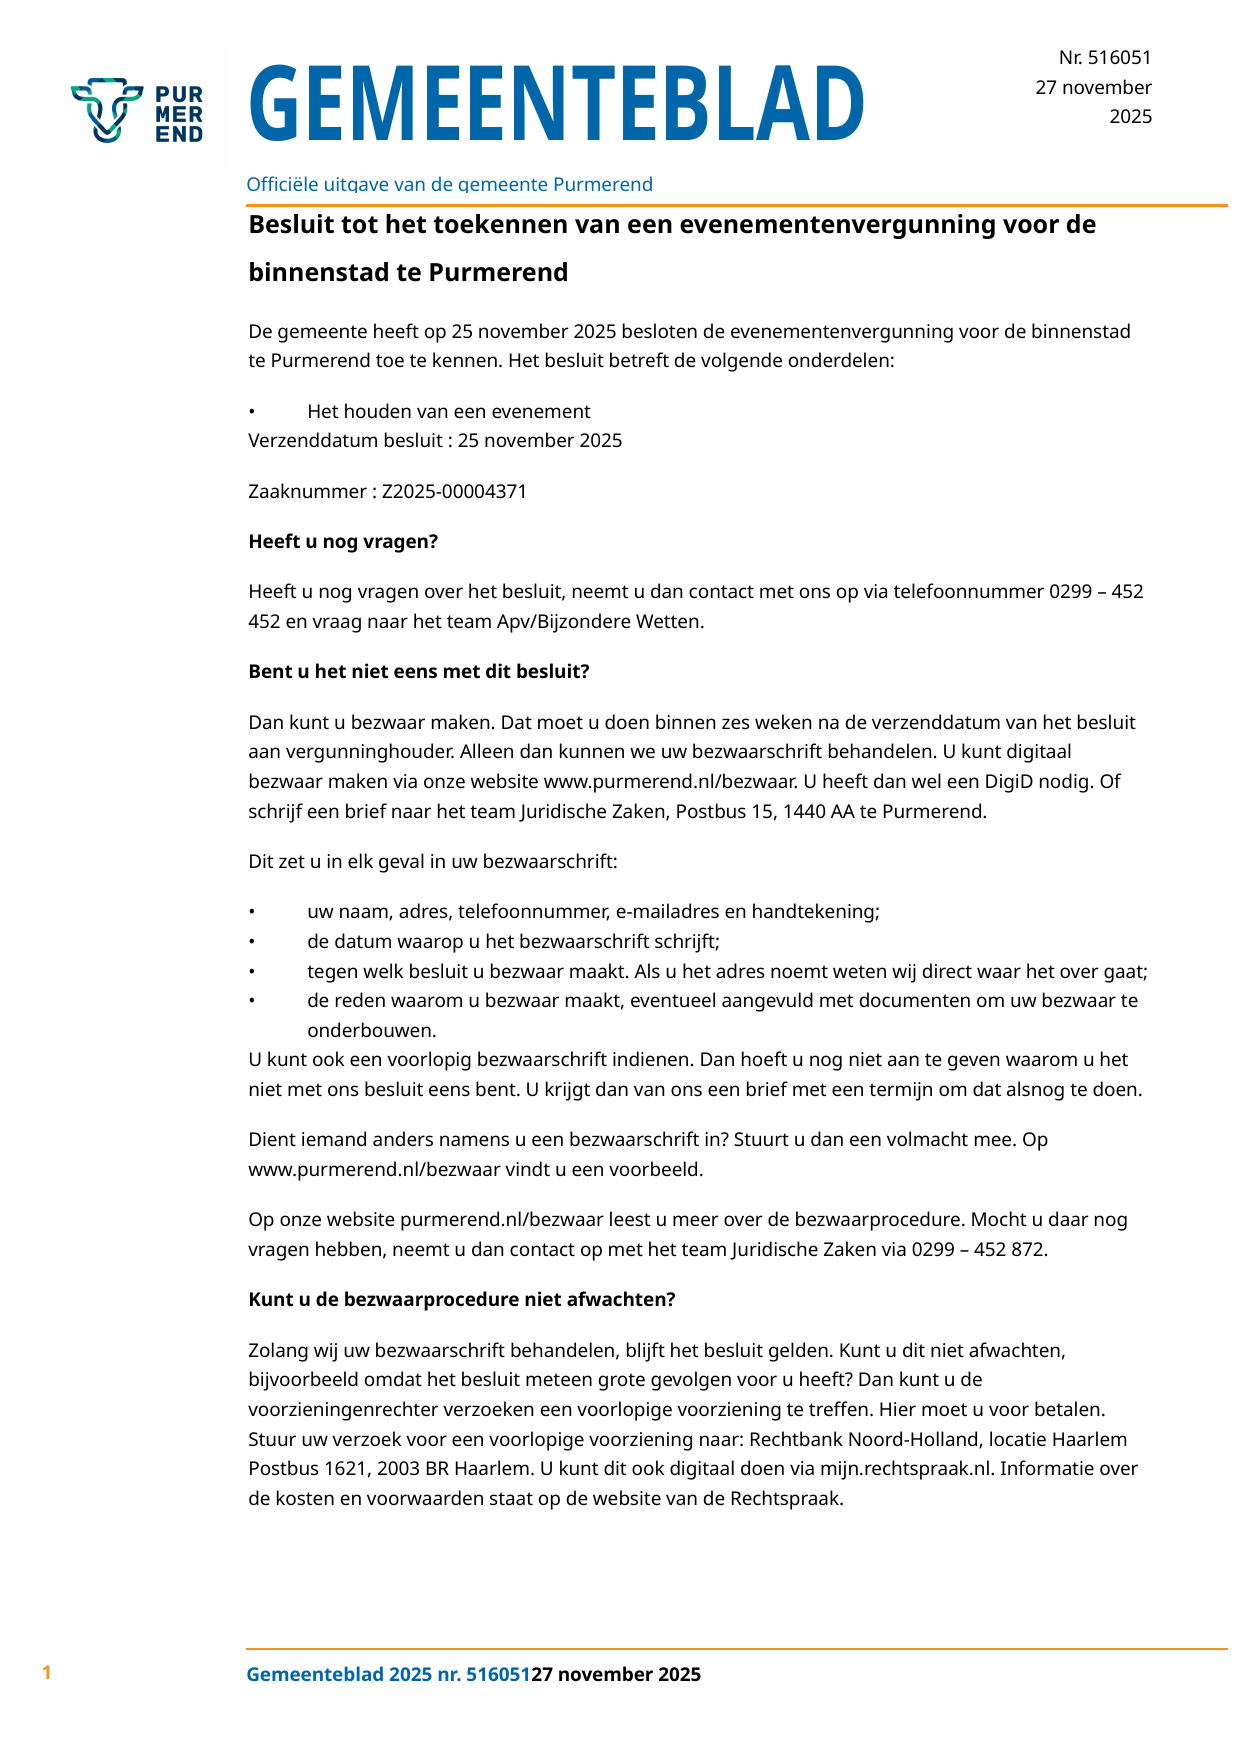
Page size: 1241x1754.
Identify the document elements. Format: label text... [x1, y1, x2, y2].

list uw naam, adres, telefoonnummer, e-mailadres en handtekening; [248, 899, 1152, 924]
list tegen welk besluit u bezwaar maakt. Als u het adres noemt weten wij direct waar het over gaat; [248, 958, 1152, 984]
text De gemeente heeft op 25 november 2025 besloten de evenementenvergunning voor de binnenstad te Purmerend toe te kennen. Het besluit betreft de volgende onderdelen: [248, 318, 1152, 373]
list Het houden van een evenement [248, 398, 1152, 424]
list de reden waarom u bezwaar maakt, eventueel aangevuld met documenten om uw bezwaar te onderbouwen. [248, 987, 1152, 1043]
text Bent u het niet eens met dit besluit? [248, 659, 1152, 684]
text Zaaknummer : Z2025-00004371 [248, 478, 1152, 504]
text Dan kunt u bezwaar maken. Dat moet u doen binnen zes weken na de verzenddatum van het besluit aan vergunninghouder. Alleen dan kunnen we uw bezwaarschrift behandelen. U kunt digitaal bezwaar maken via onze website www.purmerend.nl/bezwaar. U heeft dan wel een DigiD nodig. Of schrijf een brief naar het team Juridische Zaken, Postbus 15, 1440 AA te Purmerend. [248, 709, 1152, 824]
text Heeft u nog vragen? [248, 528, 1152, 554]
text Dit zet u in elk geval in uw bezwaarschrift: [248, 848, 1152, 874]
picture [41, 47, 231, 172]
text Verzenddatum besluit : 25 november 2025 [248, 427, 1152, 453]
text Dient iemand anders namens u een bezwaarschrift in? Stuurt u dan een volmacht mee. Op www.purmerend.nl/bezwaar vindt u een voorbeeld. [248, 1127, 1152, 1182]
text Zolang wij uw bezwaarschrift behandelen, blijft het besluit gelden. Kunt u dit niet afwachten, bijvoorbeeld omdat het besluit meteen grote gevolgen voor u heeft? Dan kunt u de voorzieningenrechter verzoeken een voorlopige voorziening te treffen. Hier moet u voor betalen. Stuur uw verzoek voor een voorlopige voorziening naar: Rechtbank Noord-Holland, locatie Haarlem Postbus 1621, 2003 BR Haarlem. U kunt dit ook digitaal doen via mijn.rechtspraak.nl. Informatie over de kosten en voorwaarden staat op de website van de Rechtspraak. [248, 1337, 1152, 1511]
text Besluit tot het toekennen van een evenementenvergunning voor de binnenstad te Purmerend [248, 207, 1152, 288]
text Op onze website purmerend.nl/bezwaar leest u meer over de bezwaarprocedure. Mocht u daar nog vragen hebben, neemt u dan contact op met het team Juridische Zaken via 0299 – 452 872. [248, 1207, 1152, 1262]
text Heeft u nog vragen over het besluit, neemt u dan contact met ons op via telefoonnummer 0299 – 452 452 en vraag naar het team Apv/Bijzondere Wetten. [248, 579, 1152, 634]
text Kunt u de bezwaarprocedure niet afwachten? [248, 1287, 1152, 1312]
text U kunt ook een voorlopig bezwaarschrift indienen. Dan hoeft u nog niet aan te geven waarom u het niet met ons besluit eens bent. U krijgt dan van ons een brief met een termijn om dat alsnog te doen. [248, 1047, 1152, 1102]
list de datum waarop u het bezwaarschrift schrijft; [248, 928, 1152, 954]
